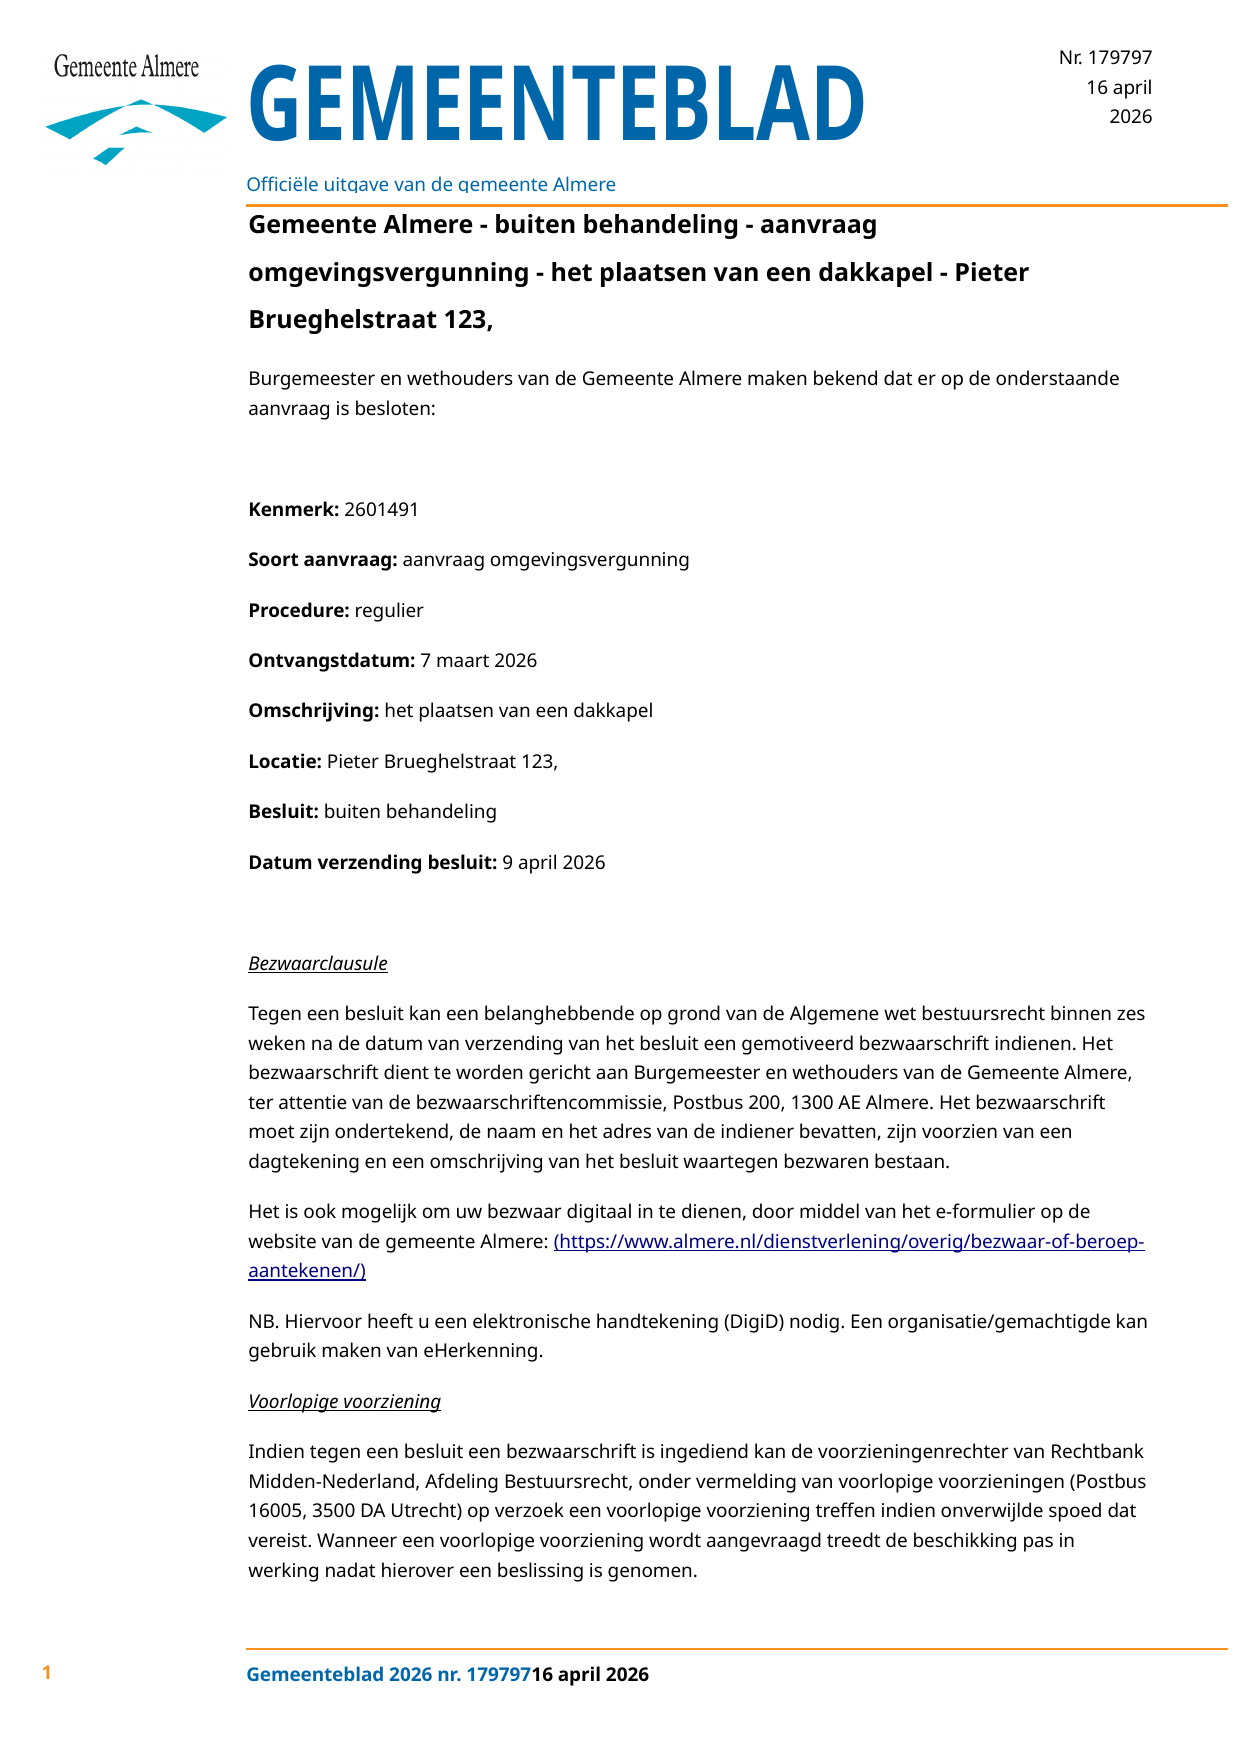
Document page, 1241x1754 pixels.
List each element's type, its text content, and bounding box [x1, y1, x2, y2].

text Kenmerk: 2601491 [248, 496, 1152, 522]
text Indien tegen een besluit een bezwaarschrift is ingediend kan de voorzieningenrechter van Rechtbank Midden-Nederland, Afdeling Bestuursrecht, onder vermelding van voorlopige voorzieningen (Postbus 16005, 3500 DA Utrecht) op verzoek een voorlopige voorziening treffen indien onverwijlde spoed dat vereist. Wanneer een voorlopige voorziening wordt aangevraagd treedt de beschikking pas in werking nadat hierover een beslissing is genomen. [248, 1438, 1152, 1582]
text NB. Hiervoor heeft u een elektronische handtekening (DigiD) nodig. Een organisatie/gemachtigde kan gebruik maken van eHerkenning. [248, 1308, 1152, 1363]
text Gemeente Almere - buiten behandeling - aanvraag omgevingsvergunning - het plaatsen van een dakkapel - Pieter Brueghelstraat 123, [248, 207, 1152, 336]
picture [41, 47, 231, 172]
text Procedure: regulier [248, 597, 1152, 622]
text Burgemeester en wethouders van de Gemeente Almere maken bekend dat er op de onderstaande aanvraag is besloten: [248, 366, 1152, 421]
text Omschrijving: het plaatsen van een dakkapel [248, 698, 1152, 723]
text Ontvangstdatum: 7 maart 2026 [248, 647, 1152, 673]
text Locatie: Pieter Brueghelstraat 123, [248, 748, 1152, 774]
text Tegen een besluit kan een belanghebbende op grond van de Algemene wet bestuursrecht binnen zes weken na de datum van verzending van het besluit een gemotiveerd bezwaarschrift indienen. Het bezwaarschrift dient te worden gericht aan Burgemeester en wethouders van de Gemeente Almere, ter attentie van de bezwaarschriftencommissie, Postbus 200, 1300 AE Almere. Het bezwaarschrift moet zijn ondertekend, de naam en het adres van de indiener bevatten, zijn voorzien van een dagtekening en een omschrijving van het besluit waartegen bezwaren bestaan. [248, 1000, 1152, 1174]
text Voorlopige voorziening [248, 1388, 1152, 1414]
text Datum verzending besluit: 9 april 2026 [248, 849, 1152, 874]
text Bezwaarclausule [248, 950, 1152, 975]
text Soort aanvraag: aanvraag omgevingsvergunning [248, 546, 1152, 572]
text Besluit: buiten behandeling [248, 798, 1152, 824]
text Het is ook mogelijk om uw bezwaar digitaal in te dienen, door middel van het e-formulier op de website van de gemeente Almere: (https://www.almere.nl/dienstverlening/overig/bezwaar-of-beroep-aantekenen/) [248, 1198, 1152, 1283]
